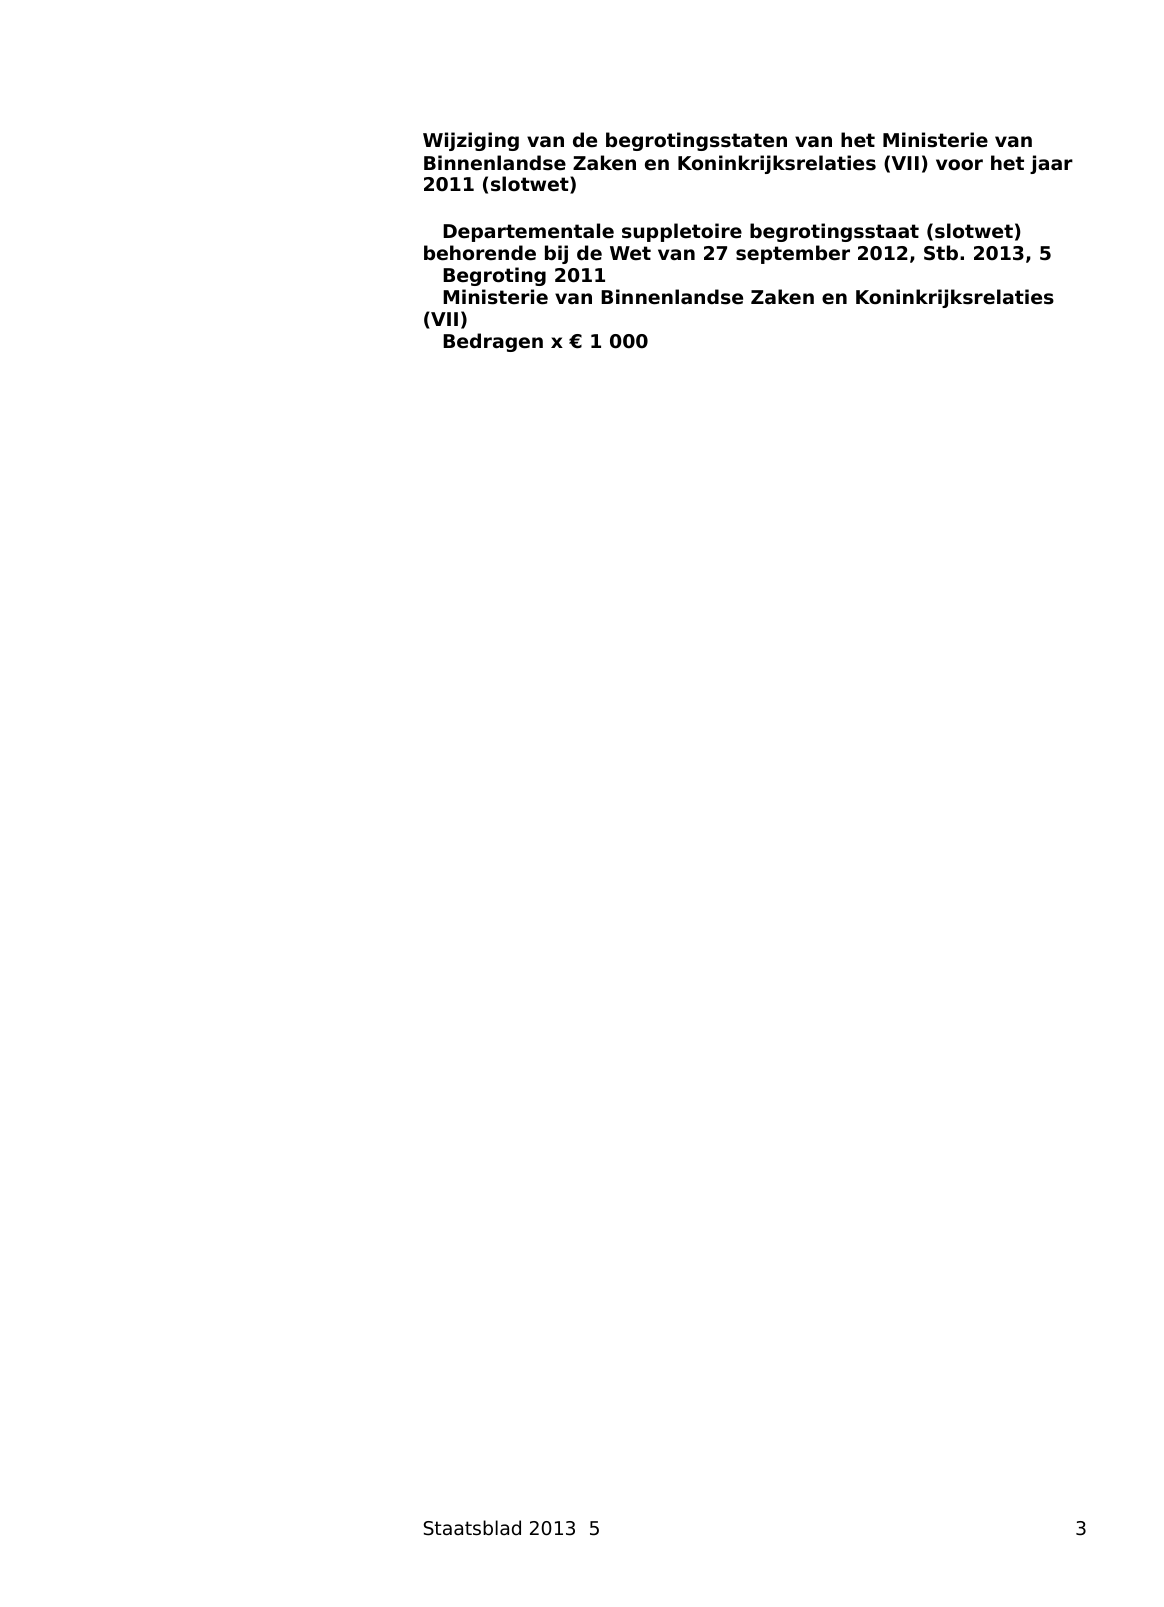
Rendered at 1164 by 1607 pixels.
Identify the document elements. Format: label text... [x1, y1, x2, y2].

text Begroting 2011 [422, 265, 1087, 287]
text Bedragen x € 1 000 [422, 331, 1087, 353]
text Ministerie van Binnenlandse Zaken en Koninkrijksrelaties (VII) [422, 287, 1087, 331]
subtitle Wijziging van de begrotingsstaten van het Ministerie van Binnenlandse Zaken en Koninkrijksrelaties (VII) voor het jaar 2011 (slotwet) [422, 130, 1087, 196]
text Departementale suppletoire begrotingsstaat (slotwet) behorende bij de Wet van 27 september 2012, Stb. 2013, 5 [422, 221, 1087, 265]
